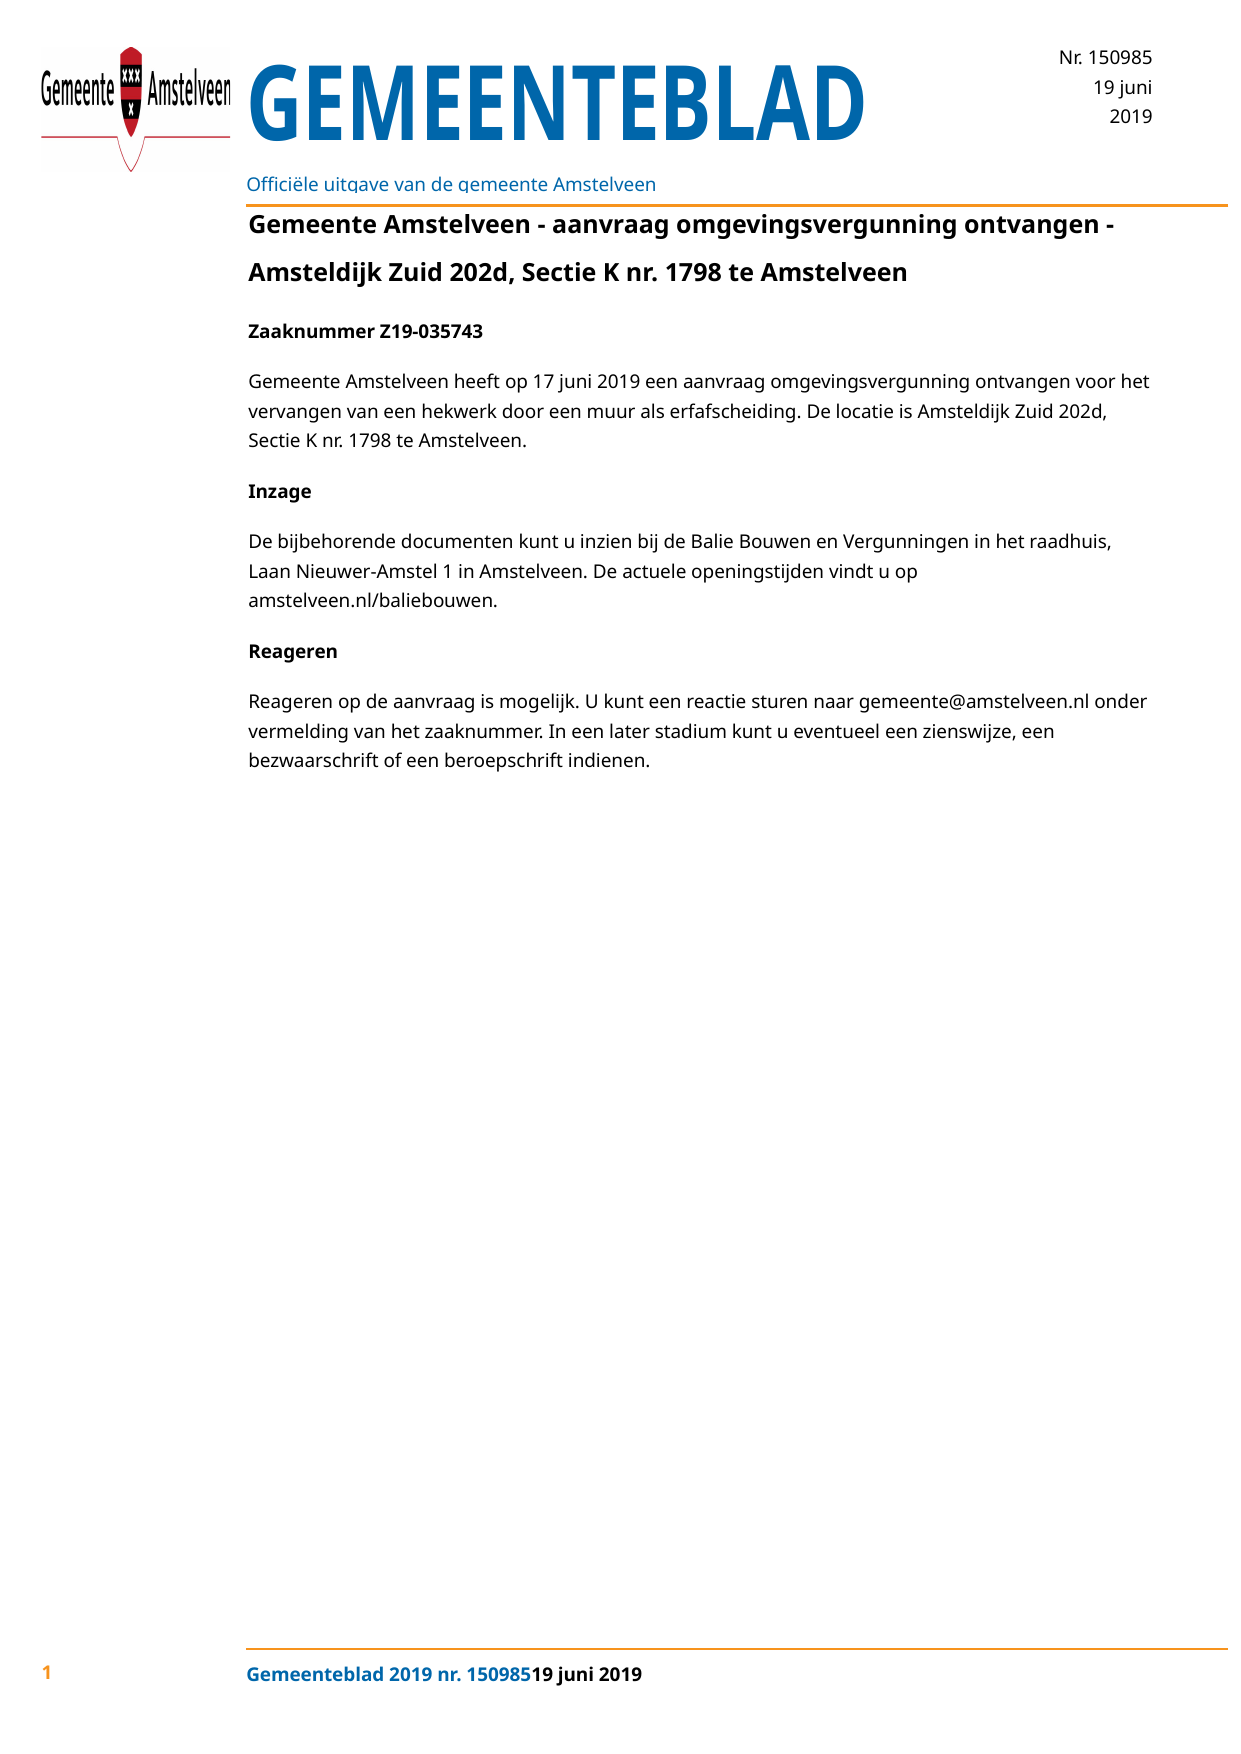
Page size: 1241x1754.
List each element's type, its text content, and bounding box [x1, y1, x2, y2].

text Reageren op de aanvraag is mogelijk. U kunt een reactie sturen naar gemeente@amstelveen.nl onder vermelding van het zaaknummer. In een later stadium kunt u eventueel een zienswijze, een bezwaarschrift of een beroepschrift indienen. [248, 688, 1152, 773]
text Reageren [248, 638, 1152, 664]
picture [41, 47, 231, 172]
text Gemeente Amstelveen - aanvraag omgevingsvergunning ontvangen - Amsteldijk Zuid 202d, Sectie K nr. 1798 te Amstelveen [248, 207, 1152, 288]
text Gemeente Amstelveen heeft op 17 juni 2019 een aanvraag omgevingsvergunning ontvangen voor het vervangen van een hekwerk door een muur als erfafscheiding. De locatie is Amsteldijk Zuid 202d, Sectie K nr. 1798 te Amstelveen. [248, 368, 1152, 453]
text Zaaknummer Z19-035743 [248, 318, 1152, 344]
text De bijbehorende documenten kunt u inzien bij de Balie Bouwen en Vergunningen in het raadhuis, Laan Nieuwer-Amstel 1 in Amstelveen. De actuele openingstijden vindt u op amstelveen.nl/baliebouwen. [248, 528, 1152, 613]
text Inzage [248, 478, 1152, 504]
